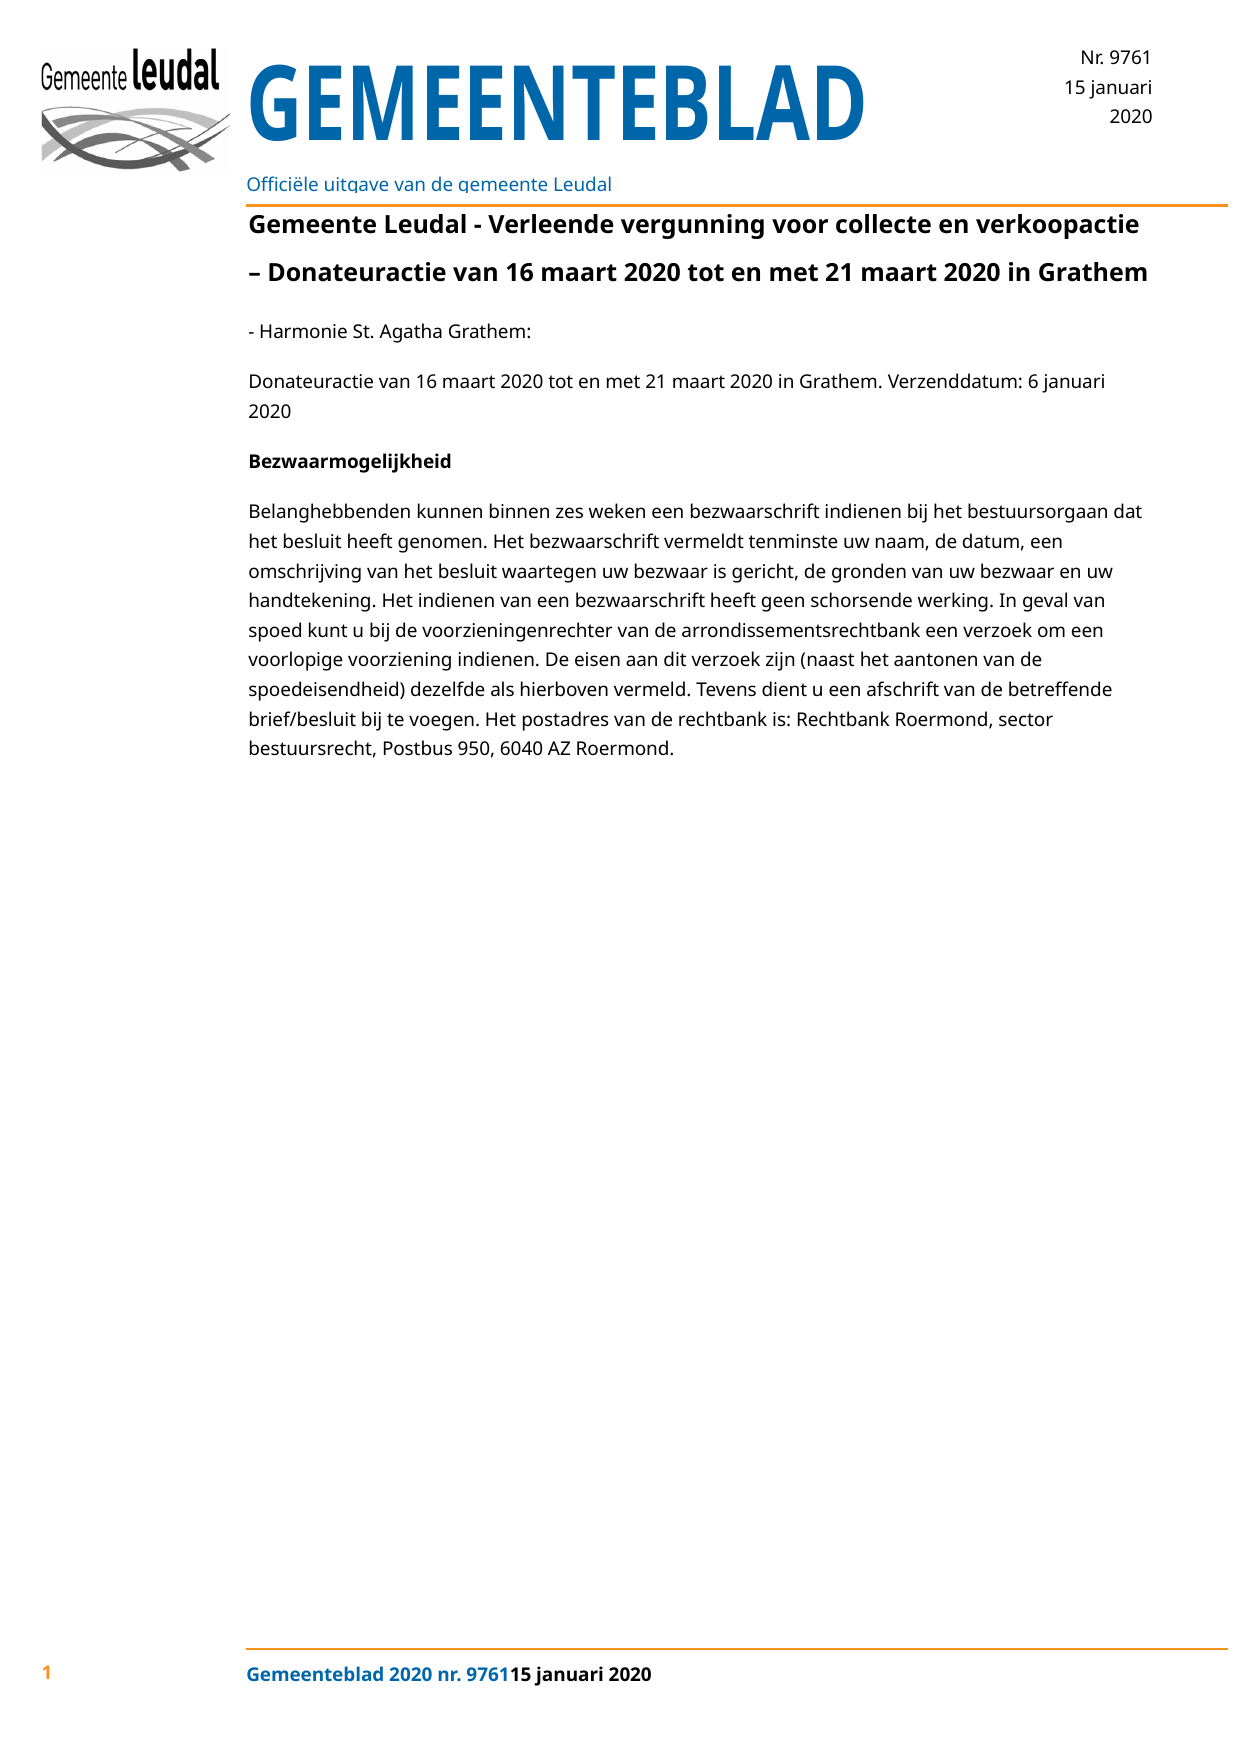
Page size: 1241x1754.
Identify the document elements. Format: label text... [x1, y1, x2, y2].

text Bezwaarmogelijkheid [248, 448, 1152, 474]
text Belanghebbenden kunnen binnen zes weken een bezwaarschrift indienen bij het bestuursorgaan dat het besluit heeft genomen. Het bezwaarschrift vermeldt tenminste uw naam, de datum, een omschrijving van het besluit waartegen uw bezwaar is gericht, de gronden van uw bezwaar en uw handtekening. Het indienen van een bezwaarschrift heeft geen schorsende werking. In geval van spoed kunt u bij de voorzieningenrechter van de arrondissementsrechtbank een verzoek om een voorlopige voorziening indienen. De eisen aan dit verzoek zijn (naast het aantonen van de spoedeisendheid) dezelfde als hierboven vermeld. Tevens dient u een afschrift van de betreffende brief/besluit bij te voegen. Het postadres van de rechtbank is: Rechtbank Roermond, sector bestuursrecht, Postbus 950, 6040 AZ Roermond. [248, 499, 1152, 761]
text Donateuractie van 16 maart 2020 tot en met 21 maart 2020 in Grathem. Verzenddatum: 6 januari 2020 [248, 368, 1152, 424]
text Gemeente Leudal - Verleende vergunning voor collecte en verkoopactie – Donateuractie van 16 maart 2020 tot en met 21 maart 2020 in Grathem [248, 207, 1152, 288]
picture [41, 47, 231, 172]
text - Harmonie St. Agatha Grathem: [248, 318, 1152, 344]
